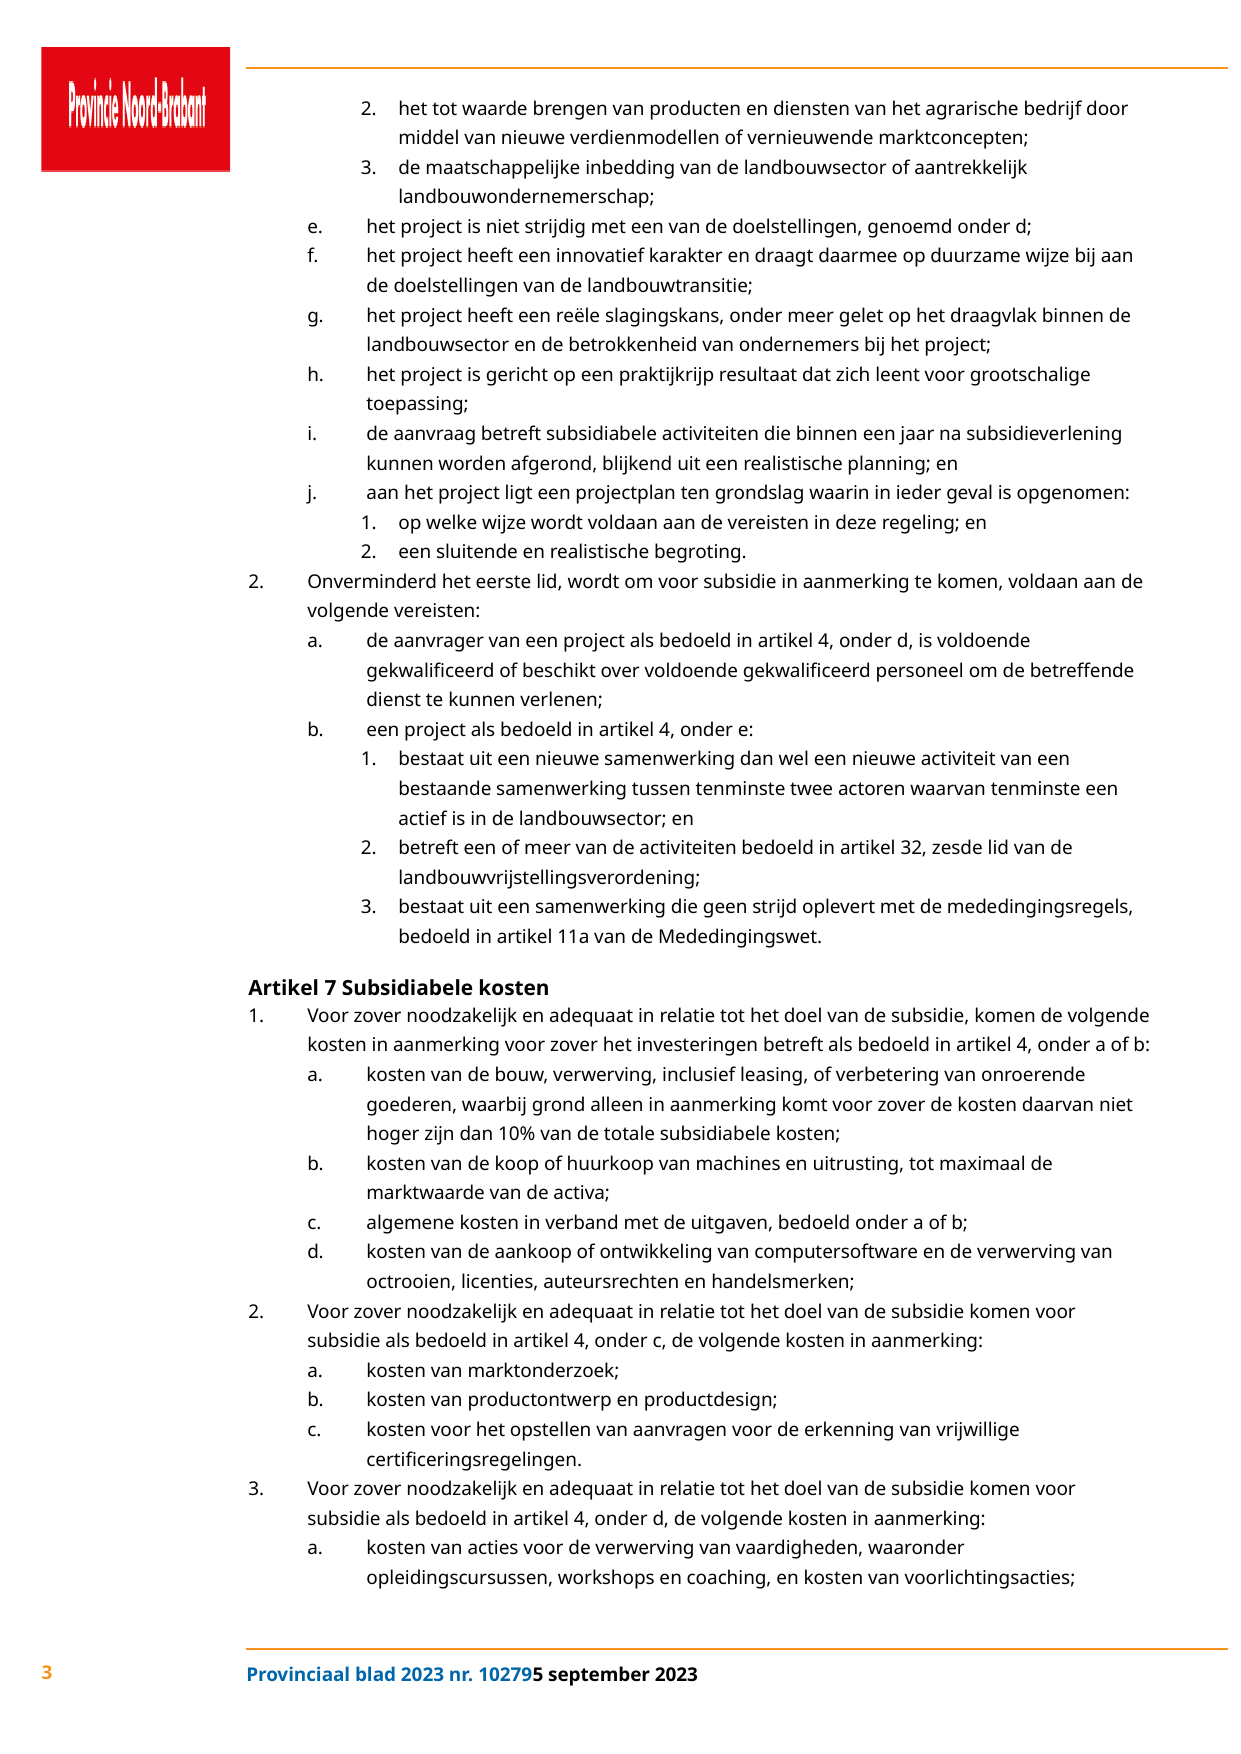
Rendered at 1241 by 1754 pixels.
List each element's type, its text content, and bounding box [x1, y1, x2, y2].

list algemene kosten in verband met de uitgaven, bedoeld onder a of b; [307, 1209, 1152, 1235]
list het tot waarde brengen van producten en diensten van het agrarische bedrijf door middel van nieuwe verdienmodellen of vernieuwende marktconcepten; [361, 95, 1152, 150]
list Voor zover noodzakelijk en adequaat in relatie tot het doel van de subsidie komen voor subsidie als bedoeld in artikel 4, onder c, de volgende kosten in aanmerking: [248, 1298, 1152, 1353]
list Voor zover noodzakelijk en adequaat in relatie tot het doel van de subsidie, komen de volgende kosten in aanmerking voor zover het investeringen betreft als bedoeld in artikel 4, onder a of b: [248, 1002, 1152, 1057]
list kosten van productontwerp en productdesign; [307, 1387, 1152, 1412]
list een sluitende en realistische begroting. [361, 538, 1152, 564]
list het project is gericht op een praktijkrijp resultaat dat zich leent voor grootschalige toepassing; [307, 361, 1152, 416]
list op welke wijze wordt voldaan aan de vereisten in deze regeling; en [361, 509, 1152, 535]
picture [41, 47, 231, 172]
list het project heeft een innovatief karakter en draagt daarmee op duurzame wijze bij aan de doelstellingen van de landbouwtransitie; [307, 243, 1152, 298]
list kosten van acties voor de verwerving van vaardigheden, waaronder opleidingscursussen, workshops en coaching, en kosten van voorlichtingsacties; [307, 1534, 1152, 1590]
list het project is niet strijdig met een van de doelstellingen, genoemd onder d; [307, 213, 1152, 239]
list de aanvrager van een project als bedoeld in artikel 4, onder d, is voldoende gekwalificeerd of beschikt over voldoende gekwalificeerd personeel om de betreffende dienst te kunnen verlenen; [307, 627, 1152, 712]
list een project als bedoeld in artikel 4, onder e: [307, 716, 1152, 742]
list kosten van marktonderzoek; [307, 1357, 1152, 1383]
list bestaat uit een nieuwe samenwerking dan wel een nieuwe activiteit van een bestaande samenwerking tussen tenminste twee actoren waarvan tenminste een actief is in de landbouwsector; en [361, 746, 1152, 831]
list de aanvraag betreft subsidiabele activiteiten die binnen een jaar na subsidieverlening kunnen worden afgerond, blijkend uit een realistische planning; en [307, 420, 1152, 476]
list kosten van de koop of huurkoop van machines en uitrusting, tot maximaal de marktwaarde van de activa; [307, 1150, 1152, 1205]
text Artikel 7 Subsidiabele kosten [248, 973, 1152, 1002]
list betreft een of meer van de activiteiten bedoeld in artikel 32, zesde lid van de landbouwvrijstellingsverordening; [361, 834, 1152, 890]
list de maatschappelijke inbedding van de landbouwsector of aantrekkelijk landbouwondernemerschap; [361, 154, 1152, 209]
list kosten van de bouw, verwerving, inclusief leasing, of verbetering van onroerende goederen, waarbij grond alleen in aanmerking komt voor zover de kosten daarvan niet hoger zijn dan 10% van de totale subsidiabele kosten; [307, 1061, 1152, 1146]
list kosten van de aankoop of ontwikkeling van computersoftware en de verwerving van octrooien, licenties, auteursrechten en handelsmerken; [307, 1239, 1152, 1294]
list bestaat uit een samenwerking die geen strijd oplevert met de mededingingsregels, bedoeld in artikel 11a van de Mededingingswet. [361, 893, 1152, 949]
list kosten voor het opstellen van aanvragen voor de erkenning van vrijwillige certificeringsregelingen. [307, 1416, 1152, 1471]
list Voor zover noodzakelijk en adequaat in relatie tot het doel van de subsidie komen voor subsidie als bedoeld in artikel 4, onder d, de volgende kosten in aanmerking: [248, 1475, 1152, 1531]
list aan het project ligt een projectplan ten grondslag waarin in ieder geval is opgenomen: [307, 479, 1152, 505]
list het project heeft een reële slagingskans, onder meer gelet op het draagvlak binnen de landbouwsector en de betrokkenheid van ondernemers bij het project; [307, 302, 1152, 357]
list Onverminderd het eerste lid, wordt om voor subsidie in aanmerking te komen, voldaan aan de volgende vereisten: [248, 568, 1152, 623]
